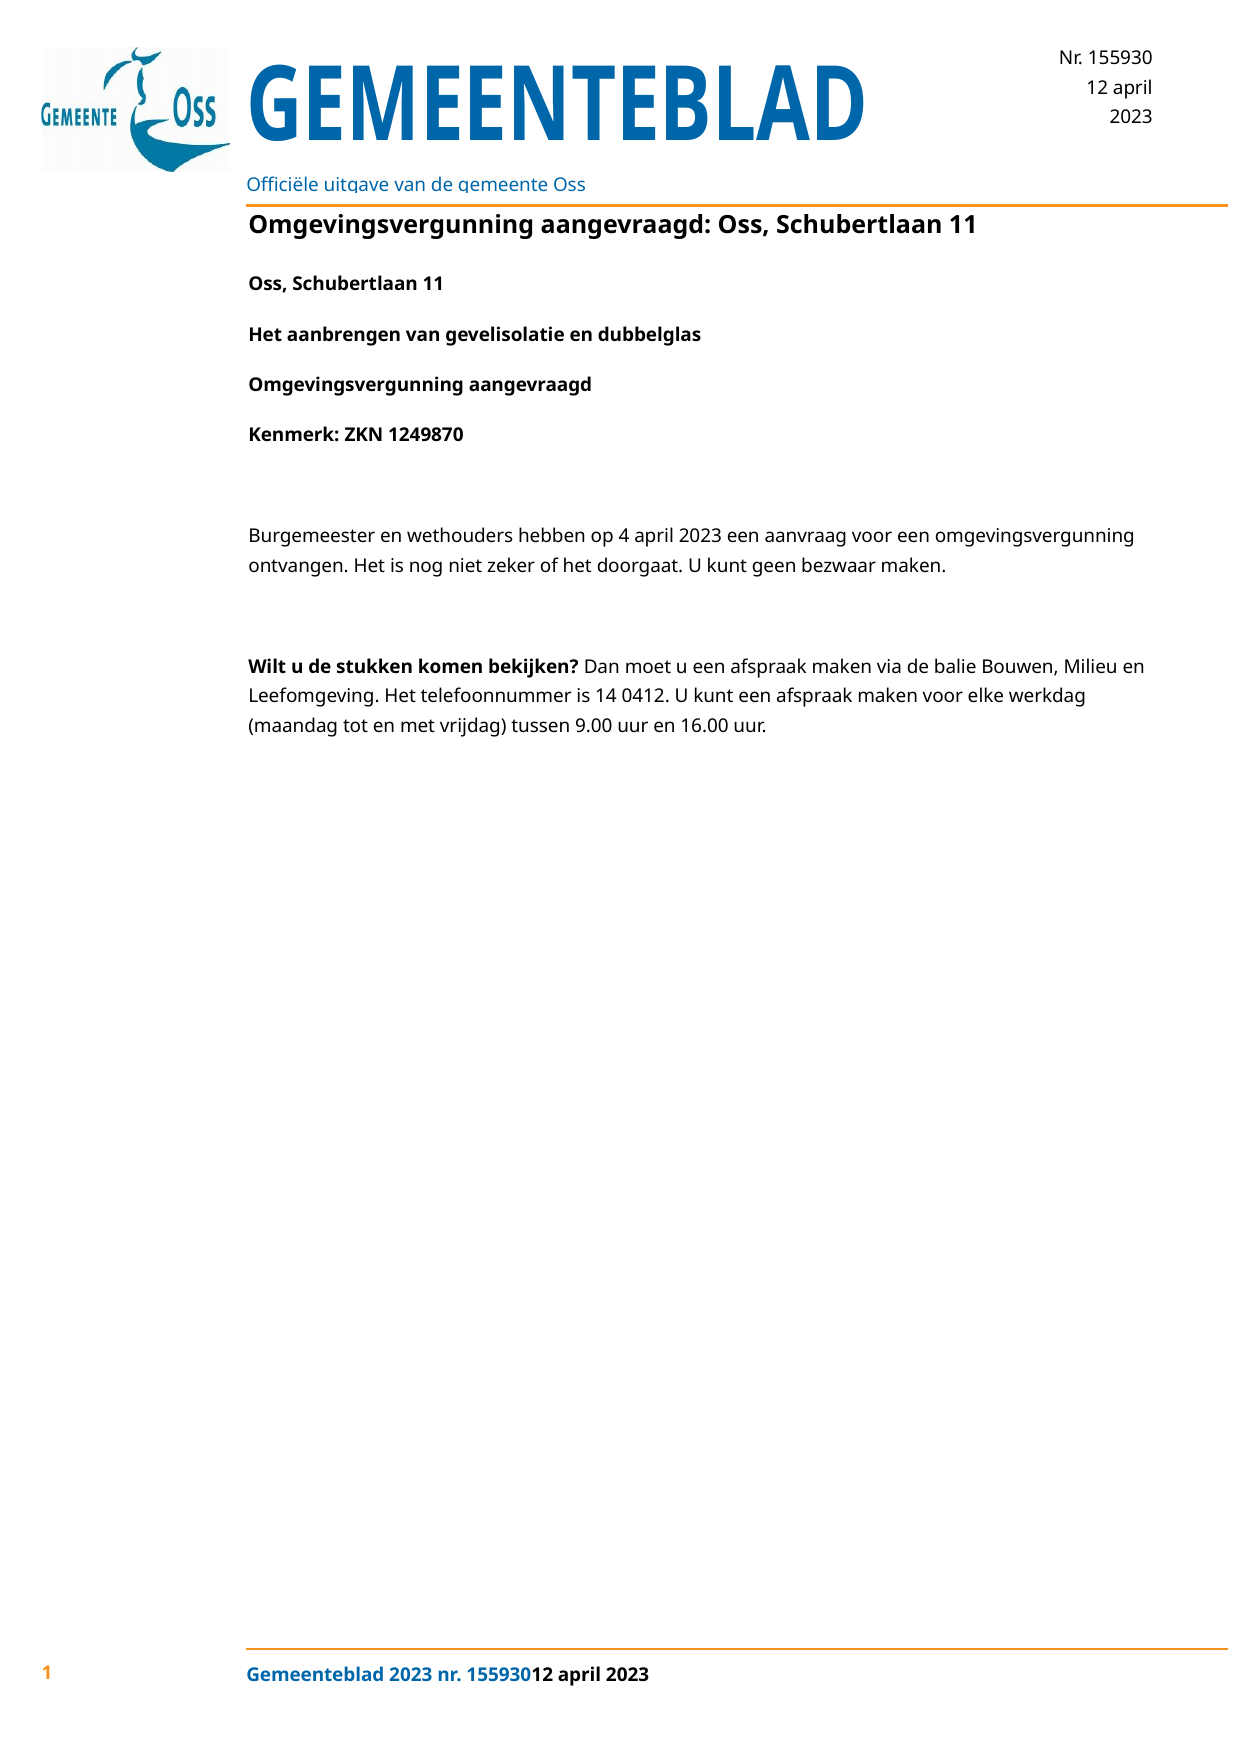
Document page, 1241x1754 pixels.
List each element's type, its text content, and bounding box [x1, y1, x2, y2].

text Burgemeester en wethouders hebben op 4 april 2023 een aanvraag voor een omgevingsvergunning ontvangen. Het is nog niet zeker of het doorgaat. U kunt geen bezwaar maken. [248, 522, 1152, 578]
text Wilt u de stukken komen bekijken? Dan moet u een afspraak maken via de balie Bouwen, Milieu en Leefomgeving. Het telefoonnummer is 14 0412. U kunt een afspraak maken voor elke werkdag (maandag tot en met vrijdag) tussen 9.00 uur en 16.00 uur. [248, 653, 1152, 738]
text Het aanbrengen van gevelisolatie en dubbelglas [248, 321, 1152, 346]
text Omgevingsvergunning aangevraagd: Oss, Schubertlaan 11 [248, 207, 1152, 241]
picture [41, 47, 231, 172]
text Kenmerk: ZKN 1249870 [248, 422, 1152, 447]
text Omgevingsvergunning aangevraagd [248, 371, 1152, 397]
text Oss, Schubertlaan 11 [248, 270, 1152, 296]
